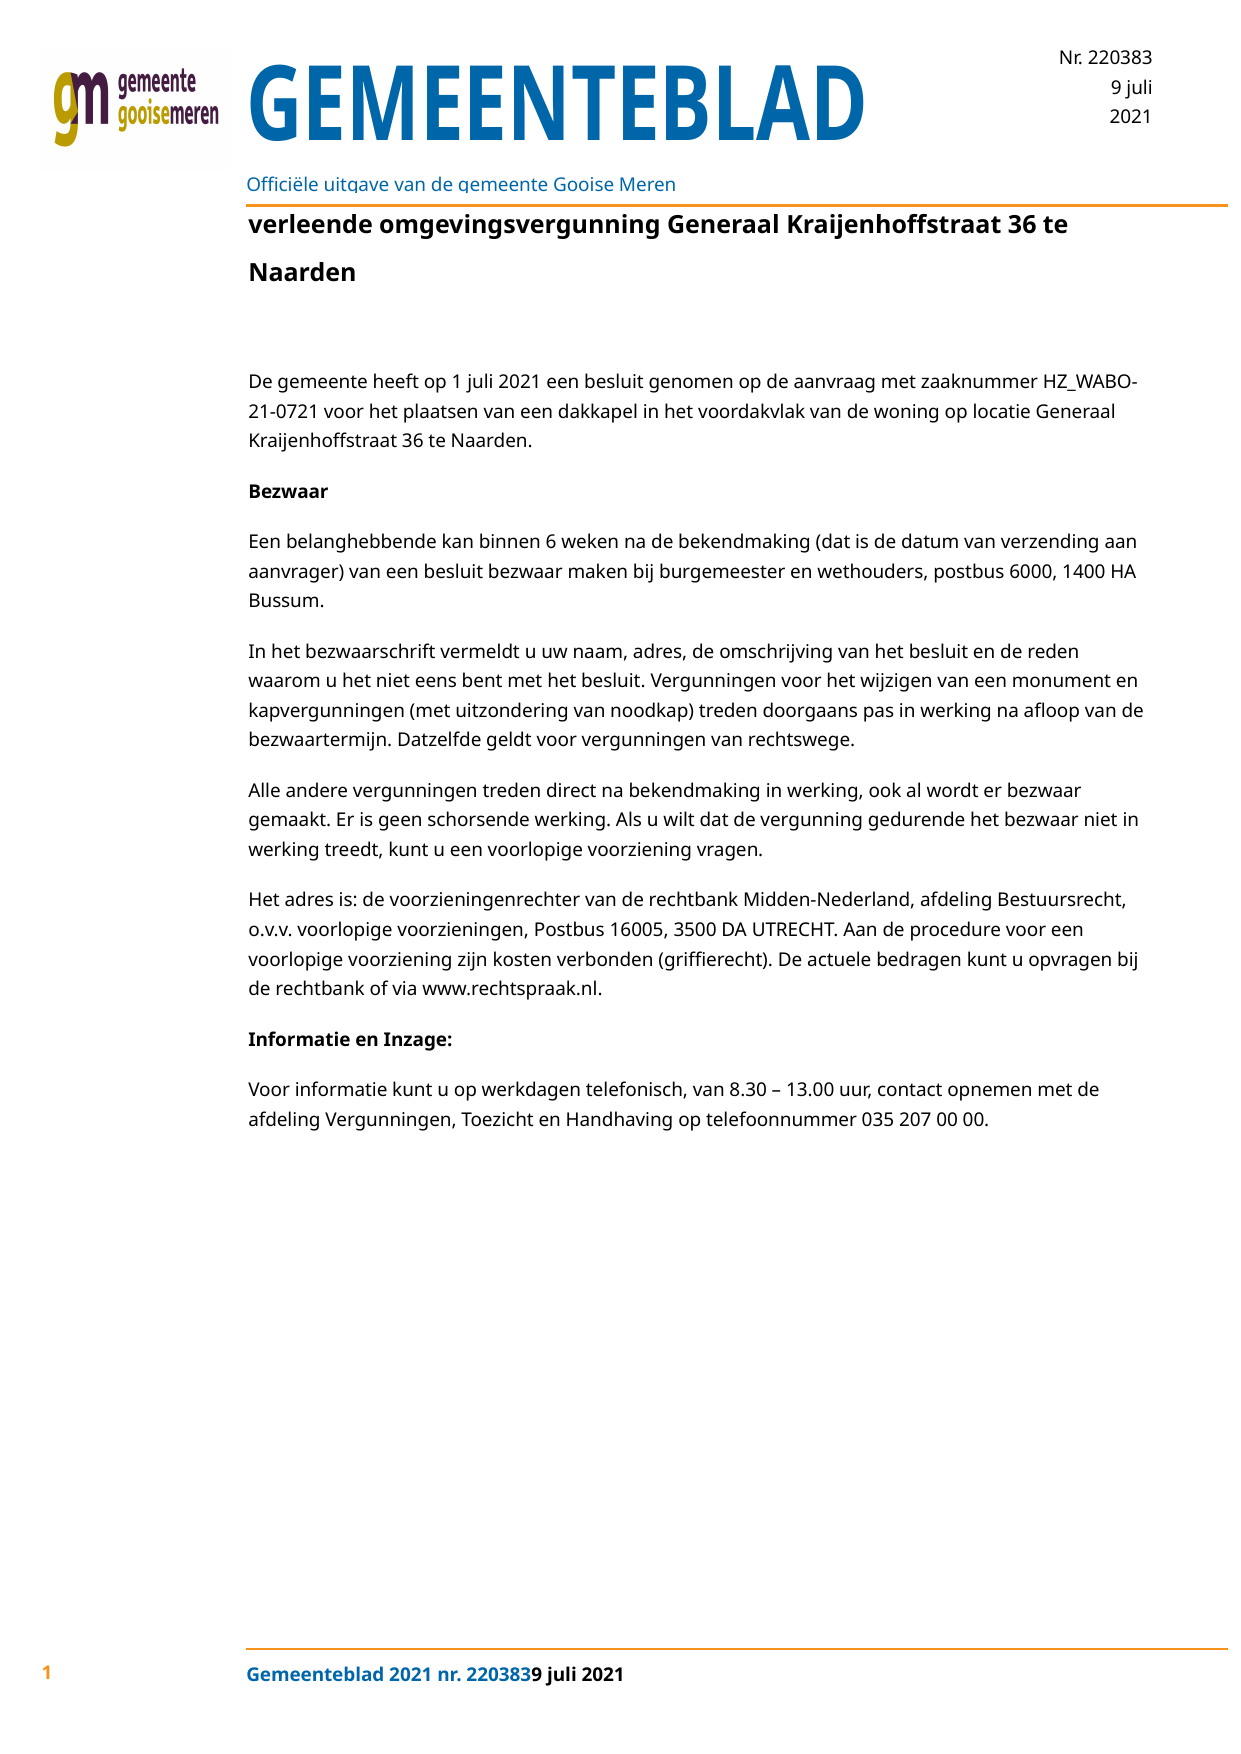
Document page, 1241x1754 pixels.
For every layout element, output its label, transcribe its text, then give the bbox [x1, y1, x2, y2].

text In het bezwaarschrift vermeldt u uw naam, adres, de omschrijving van het besluit en de reden waarom u het niet eens bent met het besluit. Vergunningen voor het wijzigen van een monument en kapvergunningen (met uitzondering van noodkap) treden doorgaans pas in werking na afloop van de bezwaartermijn. Datzelfde geldt voor vergunningen van rechtswege. [248, 638, 1152, 752]
text Het adres is: de voorzieningenrechter van de rechtbank Midden-Nederland, afdeling Bestuursrecht, o.v.v. voorlopige voorzieningen, Postbus 16005, 3500 DA UTRECHT. Aan de procedure voor een voorlopige voorziening zijn kosten verbonden (griffierecht). De actuele bedragen kunt u opvragen bij de rechtbank of via www.rechtspraak.nl. [248, 887, 1152, 1001]
text verleende omgevingsvergunning Generaal Kraijenhoffstraat 36 te Naarden [248, 207, 1152, 288]
text Bezwaar [248, 478, 1152, 504]
text De gemeente heeft op 1 juli 2021 een besluit genomen op de aanvraag met zaaknummer HZ_WABO-21-0721 voor het plaatsen van een dakkapel in het voordakvlak van de woning op locatie Generaal Kraijenhoffstraat 36 te Naarden. [248, 368, 1152, 453]
text Voor informatie kunt u op werkdagen telefonisch, van 8.30 – 13.00 uur, contact opnemen met de afdeling Vergunningen, Toezicht en Handhaving op telefoonnummer 035 207 00 00. [248, 1076, 1152, 1132]
picture [41, 47, 231, 172]
text Informatie en Inzage: [248, 1026, 1152, 1052]
text Een belanghebbende kan binnen 6 weken na de bekendmaking (dat is de datum van verzending aan aanvrager) van een besluit bezwaar maken bij burgemeester en wethouders, postbus 6000, 1400 HA Bussum. [248, 528, 1152, 613]
text Alle andere vergunningen treden direct na bekendmaking in werking, ook al wordt er bezwaar gemaakt. Er is geen schorsende werking. Als u wilt dat de vergunning gedurende het bezwaar niet in werking treedt, kunt u een voorlopige voorziening vragen. [248, 777, 1152, 862]
